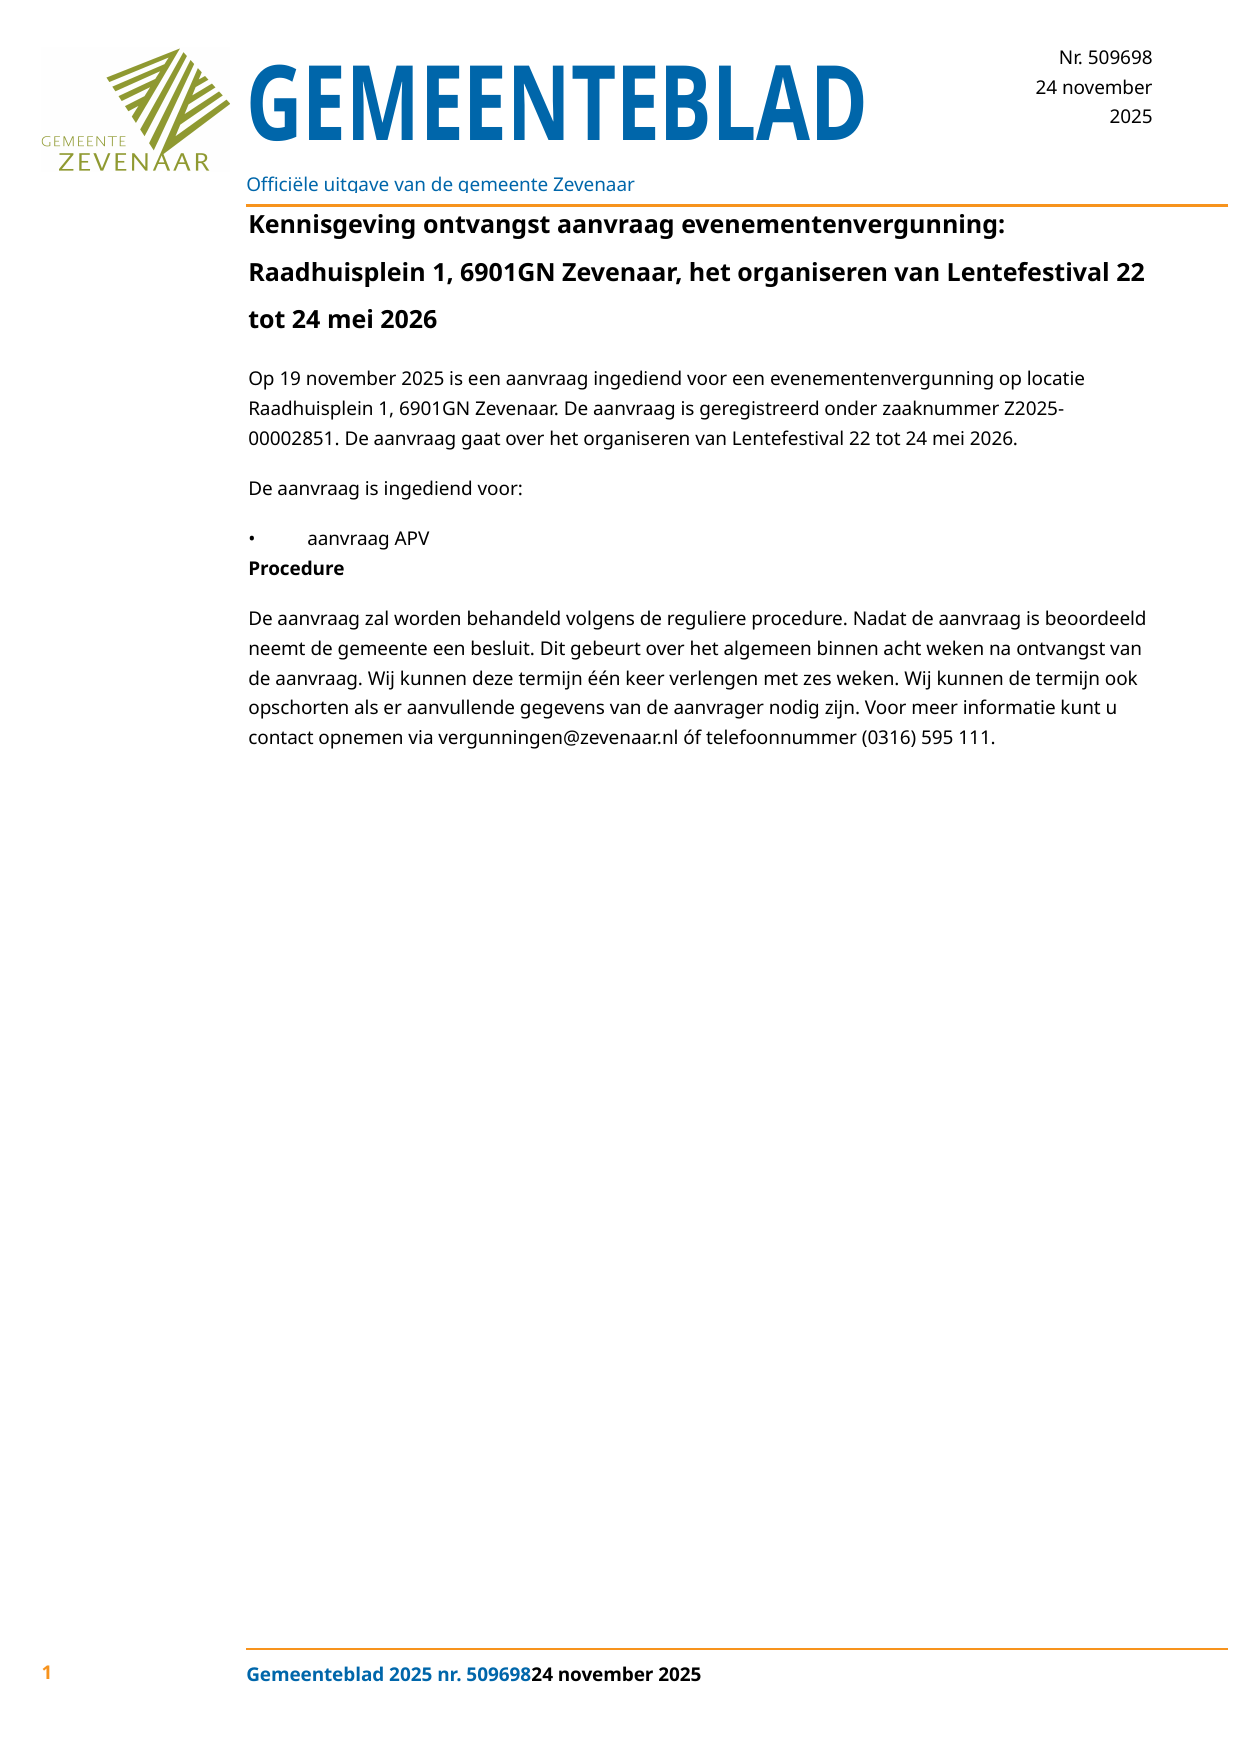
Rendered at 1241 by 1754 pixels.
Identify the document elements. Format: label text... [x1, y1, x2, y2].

list aanvraag APV [248, 526, 1152, 551]
text Op 19 november 2025 is een aanvraag ingediend voor een evenementenvergunning op locatie Raadhuisplein 1, 6901GN Zevenaar. De aanvraag is geregistreerd onder zaaknummer Z2025-00002851. De aanvraag gaat over het organiseren van Lentefestival 22 tot 24 mei 2026. [248, 366, 1152, 450]
text Kennisgeving ontvangst aanvraag evenementenvergunning: Raadhuisplein 1, 6901GN Zevenaar, het organiseren van Lentefestival 22 tot 24 mei 2026 [248, 207, 1152, 336]
picture [41, 47, 231, 172]
text De aanvraag zal worden behandeld volgens de reguliere procedure. Nadat de aanvraag is beoordeeld neemt de gemeente een besluit. Dit gebeurt over het algemeen binnen acht weken na ontvangst van de aanvraag. Wij kunnen deze termijn één keer verlengen met zes weken. Wij kunnen de termijn ook opschorten als er aanvullende gegevens van de aanvrager nodig zijn. Voor meer informatie kunt u contact opnemen via vergunningen@zevenaar.nl óf telefoonnummer (0316) 595 111. [248, 606, 1152, 749]
text Procedure [248, 555, 1152, 581]
text De aanvraag is ingediend voor: [248, 475, 1152, 501]
